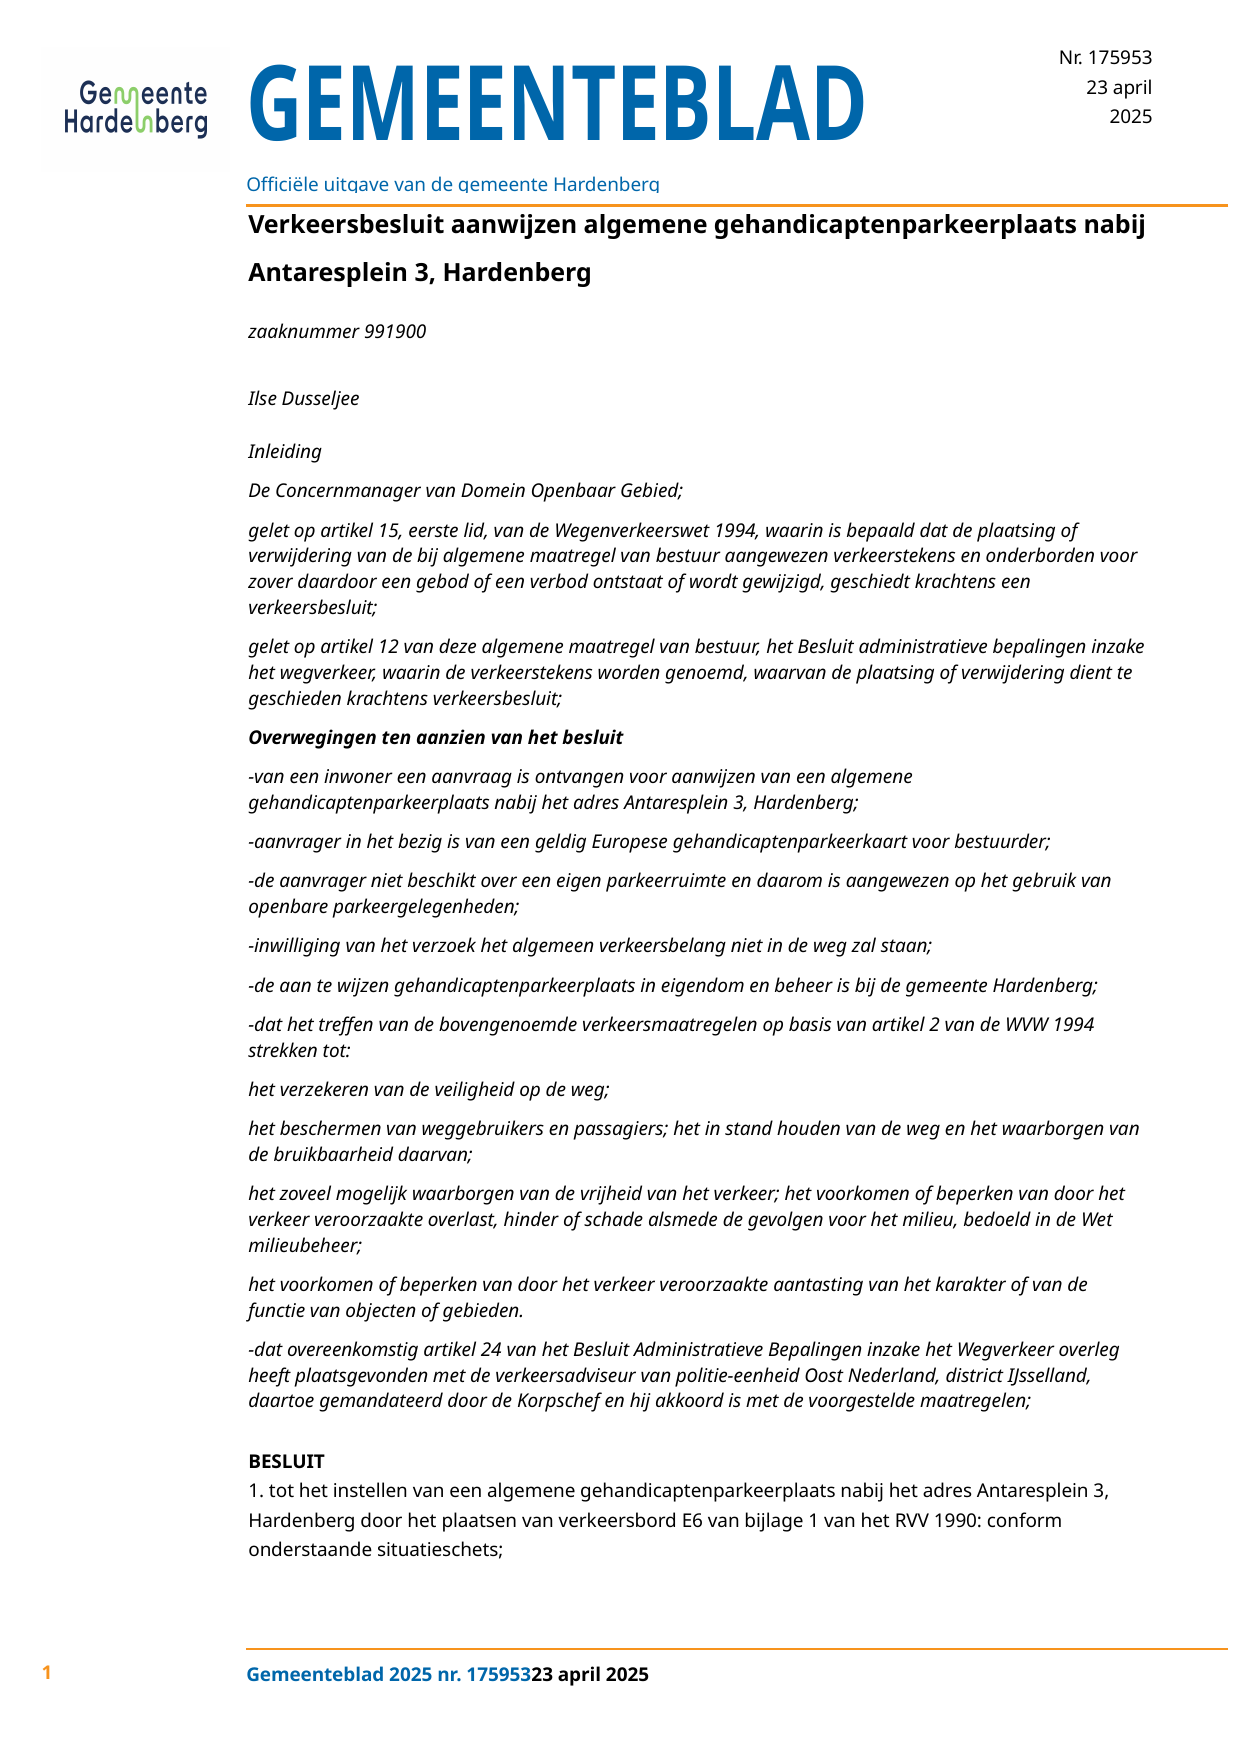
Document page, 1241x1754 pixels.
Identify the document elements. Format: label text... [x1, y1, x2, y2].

text 1. tot het instellen van een algemene gehandicaptenparkeerplaats nabij het adres Antaresplein 3, Hardenberg door het plaatsen van verkeersbord E6 van bijlage 1 van het RVV 1990: conform onderstaande situatieschets; [248, 1477, 1152, 1562]
text het voorkomen of beperken van door het verkeer veroorzaakte aantasting van het karakter of van de functie van objecten of gebieden. [248, 1271, 1152, 1323]
text -de aanvrager niet beschikt over een eigen parkeerruimte en daarom is aangewezen op het gebruik van openbare parkeergelegenheden; [248, 868, 1152, 919]
text Overwegingen ten aanzien van het besluit [248, 724, 1152, 750]
text -aanvrager in het bezig is van een geldig Europese gehandicaptenparkeerkaart voor bestuurder; [248, 828, 1152, 854]
text gelet op artikel 12 van deze algemene maatregel van bestuur, het Besluit administratieve bepalingen inzake het wegverkeer, waarin de verkeerstekens worden genoemd, waarvan de plaatsing of verwijdering dient te geschieden krachtens verkeersbesluit; [248, 633, 1152, 711]
text Inleiding [248, 438, 1152, 464]
text gelet op artikel 15, eerste lid, van de Wegenverkeerswet 1994, waarin is bepaald dat de plaatsing of verwijdering van de bij algemene maatregel van bestuur aangewezen verkeerstekens en onderborden voor zover daardoor een gebod of een verbod ontstaat of wordt gewijzigd, geschiedt krachtens een verkeersbesluit; [248, 517, 1152, 620]
text het beschermen van weggebruikers en passagiers; het in stand houden van de weg en het waarborgen van de bruikbaarheid daarvan; [248, 1116, 1152, 1167]
picture [41, 47, 231, 172]
text -inwilliging van het verzoek het algemeen verkeersbelang niet in de weg zal staan; [248, 933, 1152, 958]
text Verkeersbesluit aanwijzen algemene gehandicaptenparkeerplaats nabij Antaresplein 3, Hardenberg [248, 207, 1152, 288]
text zaaknummer 991900 [248, 318, 1152, 344]
text -de aan te wijzen gehandicaptenparkeerplaats in eigendom en beheer is bij de gemeente Hardenberg; [248, 972, 1152, 998]
text BESLUIT [248, 1448, 1152, 1473]
text het verzekeren van de veiligheid op de weg; [248, 1076, 1152, 1102]
text -van een inwoner een aanvraag is ontvangen voor aanwijzen van een algemene gehandicaptenparkeerplaats nabij het adres Antaresplein 3, Hardenberg; [248, 763, 1152, 815]
text het zoveel mogelijk waarborgen van de vrijheid van het verkeer; het voorkomen of beperken van door het verkeer veroorzaakte overlast, hinder of schade alsmede de gevolgen voor het milieu, bedoeld in de Wet milieubeheer; [248, 1181, 1152, 1258]
text De Concernmanager van Domein Openbaar Gebied; [248, 478, 1152, 503]
text -dat overeenkomstig artikel 24 van het Besluit Administratieve Bepalingen inzake het Wegverkeer overleg heeft plaatsgevonden met de verkeersadviseur van politie-eenheid Oost Nederland, district IJsselland, daartoe gemandateerd door de Korpschef en hij akkoord is met de voorgestelde maatregelen; [248, 1336, 1152, 1413]
text Ilse Dusseljee [248, 386, 1152, 411]
text -dat het treffen van de bovengenoemde verkeersmaatregelen op basis van artikel 2 van de WVW 1994 strekken tot: [248, 1011, 1152, 1063]
